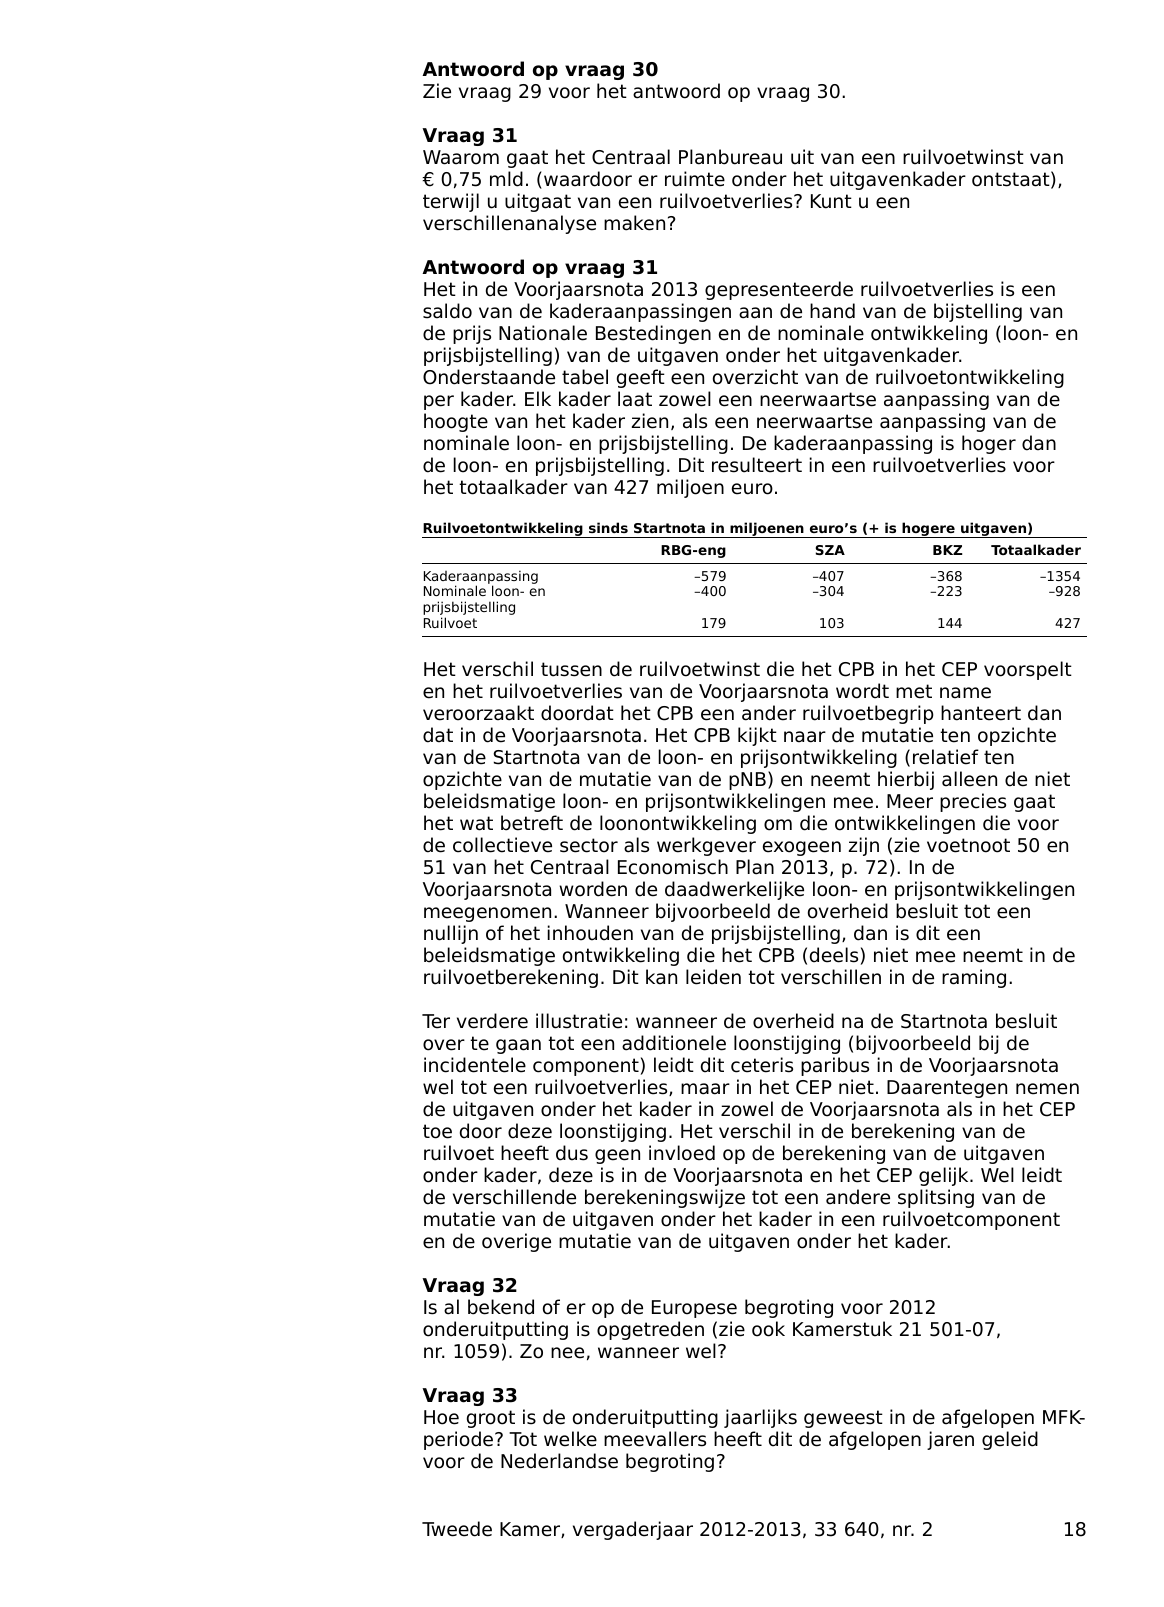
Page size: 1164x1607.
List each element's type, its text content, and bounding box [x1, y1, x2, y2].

table_cell RBG-eng [614, 538, 732, 563]
table_cell –928 [969, 584, 1087, 616]
text Het verschil tussen de ruilvoetwinst die het CPB in het CEP voorspelt en het ruilvoetverlies van de Voorjaarsnota wordt met name veroorzaakt doordat het CPB een ander ruilvoetbegrip hanteert dan dat in de Voorjaarsnota. Het CPB kijkt naar de mutatie ten opzichte van de Startnota van de loon- en prijsontwikkeling (relatief ten opzichte van de mutatie van de pNB) en neemt hierbij alleen de niet beleidsmatige loon- en prijsontwikkelingen mee. Meer precies gaat het wat betreft de loonontwikkeling om die ontwikkelingen die voor de collectieve sector als werkgever exogeen zijn (zie voetnoot 50 en 51 van het Centraal Economisch Plan 2013, p. 72). In de Voorjaarsnota worden de daadwerkelijke loon- en prijsontwikkelingen meegenomen. Wanneer bijvoorbeeld de overheid besluit tot een nullijn of het inhouden van de prijsbijstelling, dan is dit een beleidsmatige ontwikkeling die het CPB (deels) niet mee neemt in de ruilvoetberekening. Dit kan leiden tot verschillen in de raming. [422, 659, 1087, 989]
table_cell 427 [969, 616, 1087, 636]
text Vraag 33 [422, 1385, 1087, 1407]
text Hoe groot is de onderuitputting jaarlijks geweest in de afgelopen MFK-periode? Tot welke meevallers heeft dit de afgelopen jaren geleid voor de Nederlandse begroting? [422, 1407, 1087, 1473]
table_cell [422, 538, 614, 563]
table_cell 103 [732, 616, 850, 636]
table_cell –1354 [969, 564, 1087, 584]
table_cell 179 [614, 616, 732, 636]
text Ter verdere illustratie: wanneer de overheid na de Startnota besluit over te gaan tot een additionele loonstijging (bijvoorbeeld bij de incidentele component) leidt dit ceteris paribus in de Voorjaarsnota wel tot een ruilvoetverlies, maar in het CEP niet. Daarentegen nemen de uitgaven onder het kader in zowel de Voorjaarsnota als in het CEP toe door deze loonstijging. Het verschil in de berekening van de ruilvoet heeft dus geen invloed op de berekening van de uitgaven onder kader, deze is in de Voorjaarsnota en het CEP gelijk. Wel leidt de verschillende berekeningswijze tot een andere splitsing van de mutatie van de uitgaven onder het kader in een ruilvoetcomponent en de overige mutatie van de uitgaven onder het kader. [422, 1011, 1087, 1253]
text Het in de Voorjaarsnota 2013 gepresenteerde ruilvoetverlies is een saldo van de kaderaanpassingen aan de hand van de bijstelling van de prijs Nationale Bestedingen en de nominale ontwikkeling (loon- en prijsbijstelling) van de uitgaven onder het uitgavenkader. Onderstaande tabel geeft een overzicht van de ruilvoetontwikkeling per kader. Elk kader laat zowel een neerwaartse aanpassing van de hoogte van het kader zien, als een neerwaartse aanpassing van de nominale loon- en prijsbijstelling. De kaderaanpassing is hoger dan de loon- en prijsbijstelling. Dit resulteert in een ruilvoetverlies voor het totaalkader van 427 miljoen euro. [422, 279, 1087, 499]
table_cell 144 [850, 616, 968, 636]
table_cell –407 [732, 564, 850, 584]
text Antwoord op vraag 31 [422, 257, 1087, 279]
table_cell –368 [850, 564, 968, 584]
table_cell Kaderaanpassing [422, 564, 614, 584]
table_header Ruilvoetontwikkeling sinds Startnota in miljoenen euro’s (+ is hogere uitgaven) [422, 521, 1087, 537]
text Waarom gaat het Centraal Planbureau uit van een ruilvoetwinst van € 0,75 mld. (waardoor er ruimte onder het uitgavenkader ontstaat), terwijl u uitgaat van een ruilvoetverlies? Kunt u een verschillenanalyse maken? [422, 147, 1087, 235]
table_cell BKZ [850, 538, 968, 563]
table_cell Ruilvoet [422, 616, 614, 636]
table_cell –400 [614, 584, 732, 616]
text Antwoord op vraag 30 [422, 59, 1087, 81]
table_cell –579 [614, 564, 732, 584]
table_cell Nominale loon- en prijsbijstelling [422, 584, 614, 616]
table_cell Totaalkader [969, 538, 1087, 563]
table_cell –304 [732, 584, 850, 616]
table_cell –223 [850, 584, 968, 616]
text Is al bekend of er op de Europese begroting voor 2012 onderuitputting is opgetreden (zie ook Kamerstuk 21 501-07, nr. 1059). Zo nee, wanneer wel? [422, 1297, 1087, 1363]
text Vraag 32 [422, 1275, 1087, 1297]
text Zie vraag 29 voor het antwoord op vraag 30. [422, 81, 1087, 103]
table_cell SZA [732, 538, 850, 563]
text Vraag 31 [422, 125, 1087, 147]
